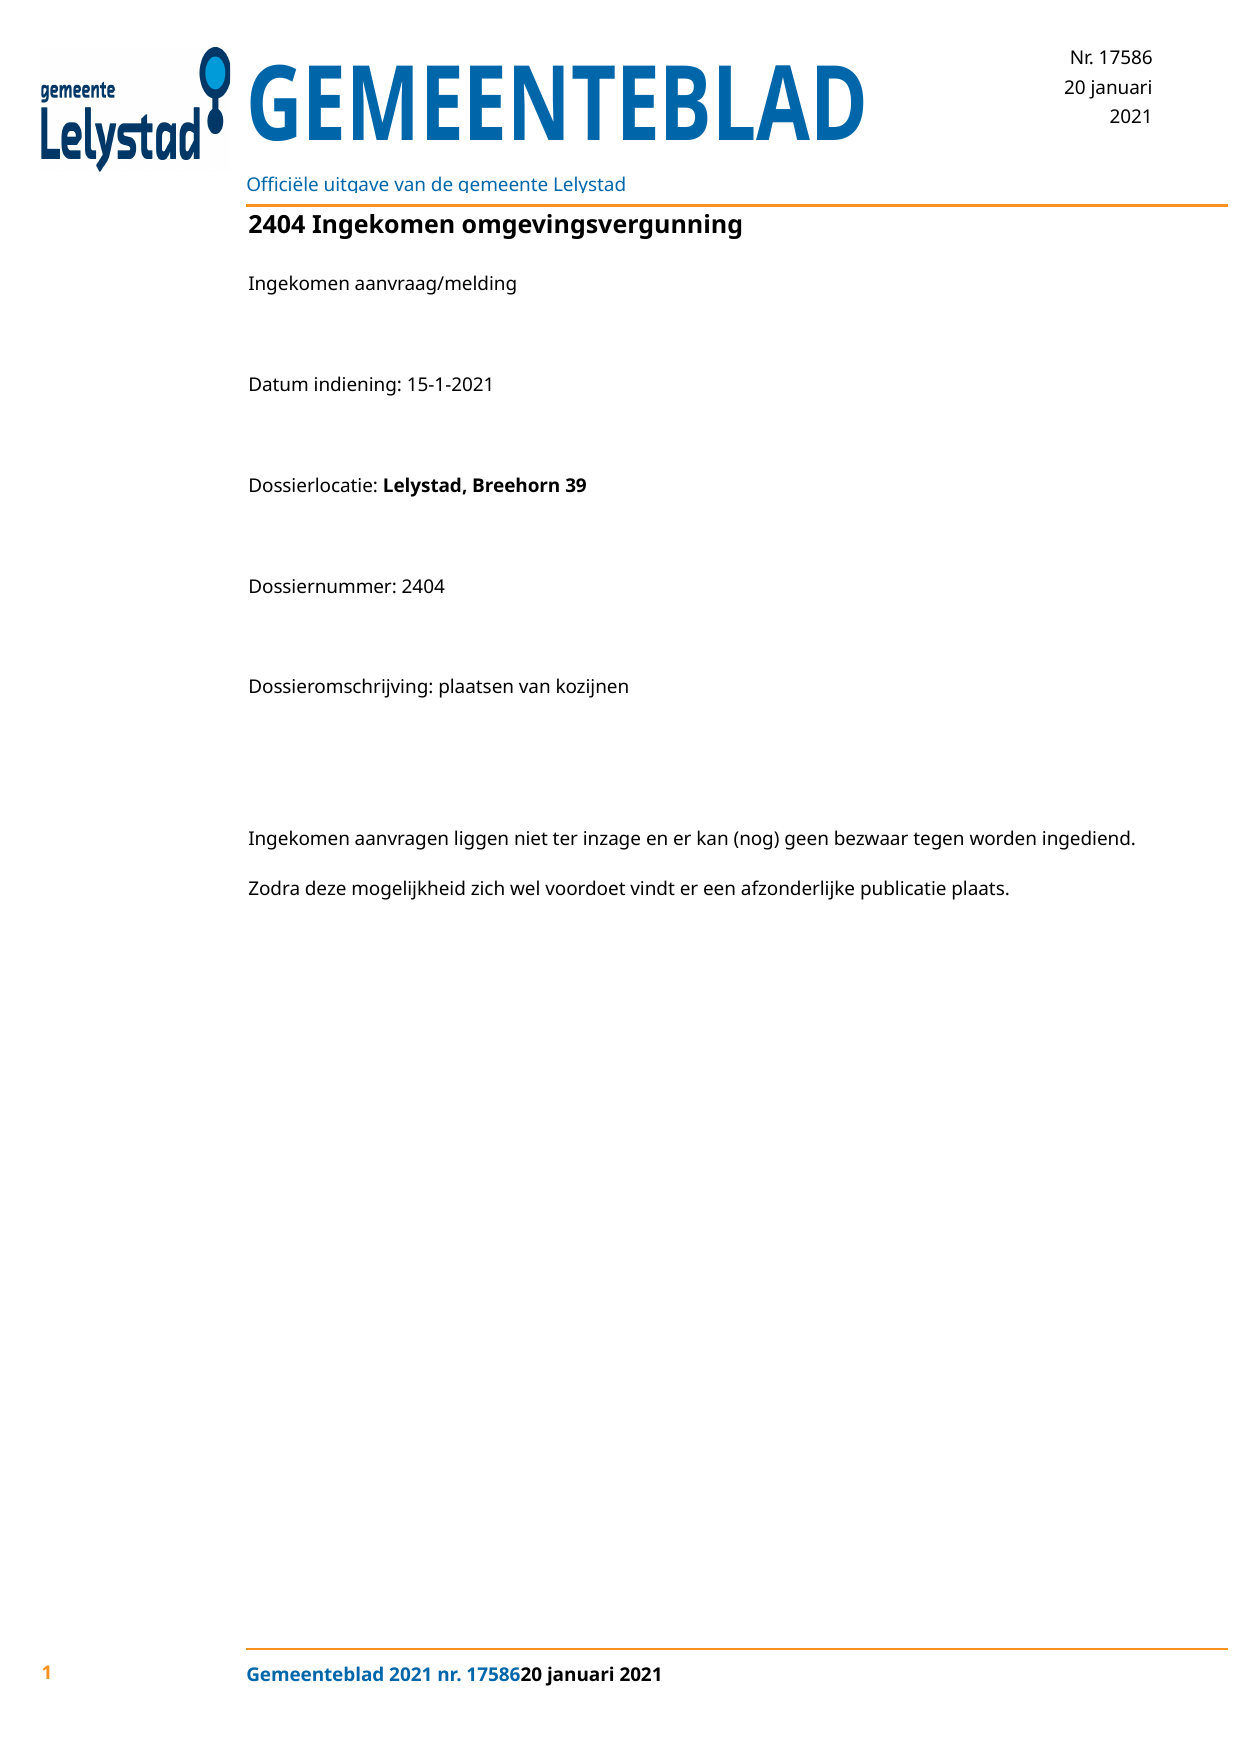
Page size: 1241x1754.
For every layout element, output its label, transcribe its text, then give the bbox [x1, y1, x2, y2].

picture [41, 47, 231, 172]
text Dossieromschrijving: plaatsen van kozijnen [248, 674, 1152, 699]
text Datum indiening: 15-1-2021 [248, 371, 1152, 397]
text Dossierlocatie: Lelystad, Breehorn 39 [248, 472, 1152, 498]
text 2404 Ingekomen omgevingsvergunning [248, 207, 1152, 241]
text Zodra deze mogelijkheid zich wel voordoet vindt er een afzonderlijke publicatie plaats. [248, 875, 1152, 901]
text Ingekomen aanvragen liggen niet ter inzage en er kan (nog) geen bezwaar tegen worden ingediend. [248, 825, 1152, 851]
text Ingekomen aanvraag/melding [248, 270, 1152, 296]
text Dossiernummer: 2404 [248, 573, 1152, 598]
